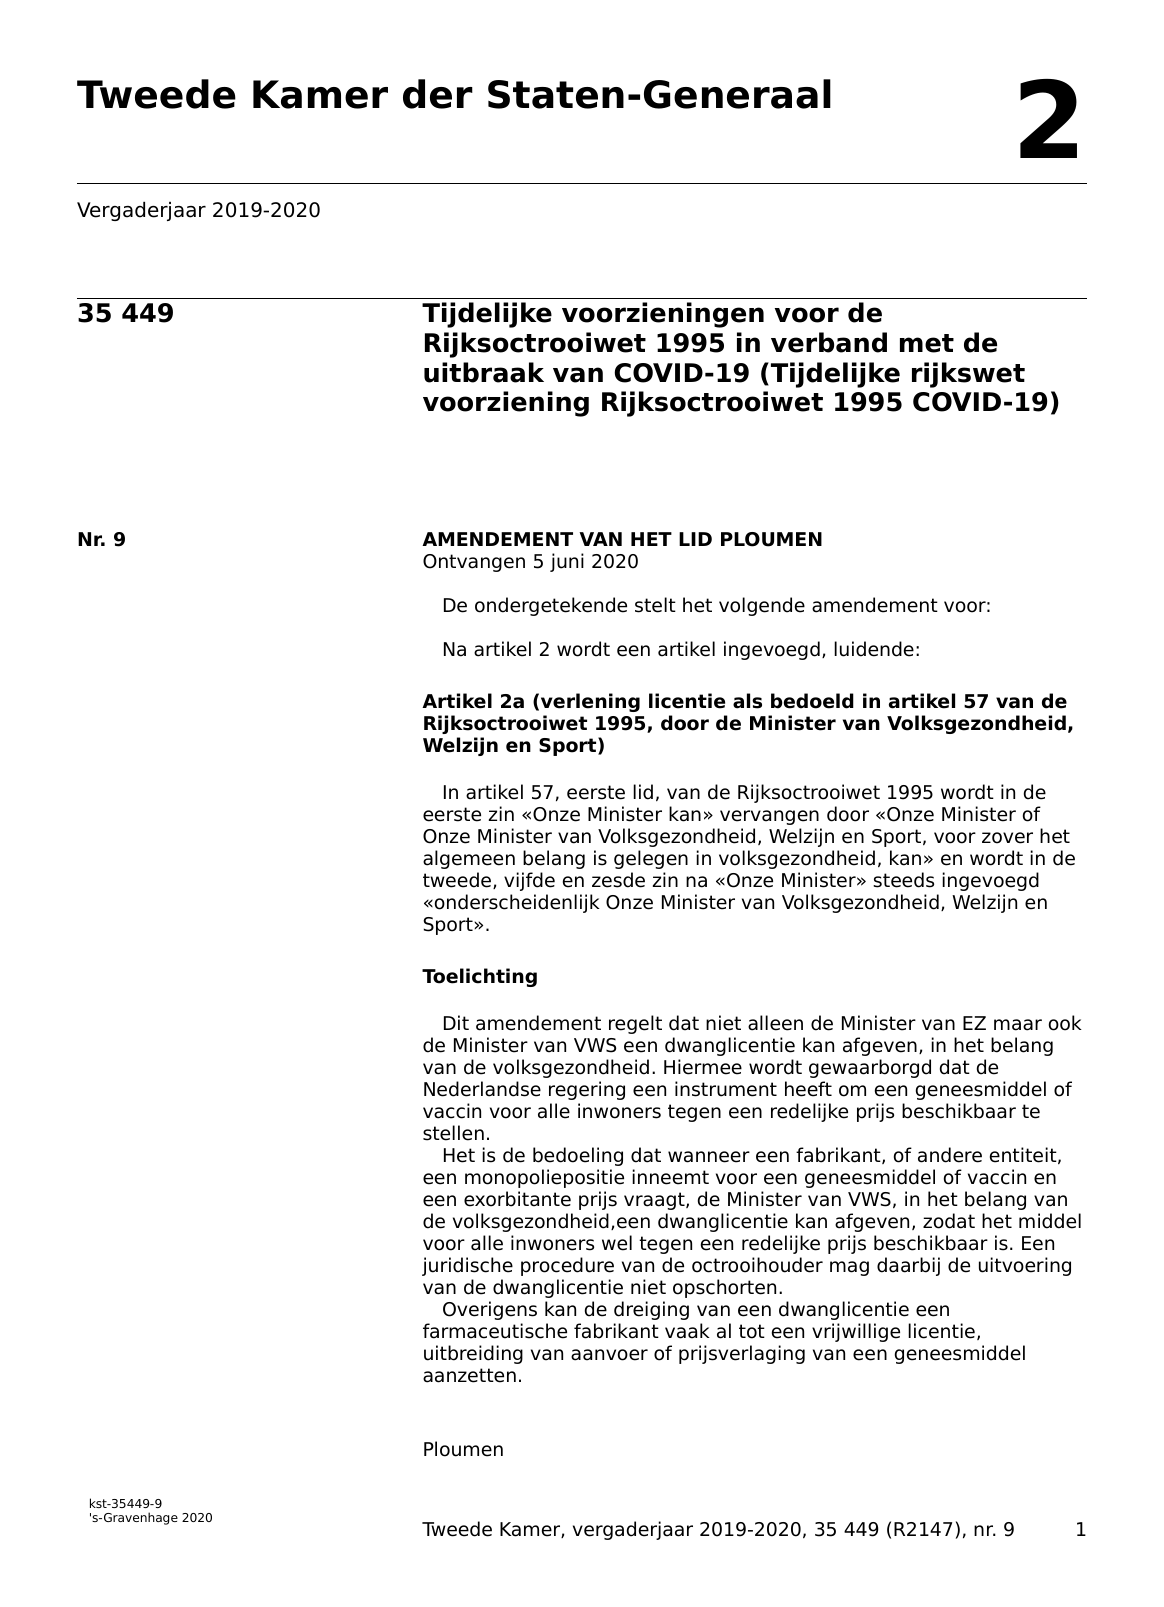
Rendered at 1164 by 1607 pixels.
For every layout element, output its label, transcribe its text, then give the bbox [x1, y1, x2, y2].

subtitle Toelichting [422, 966, 1087, 988]
text De ondergetekende stelt het volgende amendement voor: [422, 595, 1087, 617]
text Dit amendement regelt dat niet alleen de Minister van EZ maar ook de Minister van VWS een dwanglicentie kan afgeven, in het belang van de volksgezondheid. Hiermee wordt gewaarborgd dat de Nederlandse regering een instrument heeft om een geneesmiddel of vaccin voor alle inwoners tegen een redelijke prijs beschikbaar te stellen. [422, 1013, 1087, 1145]
text Na artikel 2 wordt een artikel ingevoegd, luidende: [422, 639, 1087, 661]
subtitle Nr. 9 AMENDEMENT VAN HET LID PLOUMEN [77, 529, 1087, 551]
text Overigens kan de dreiging van een dwanglicentie een farmaceutische fabrikant vaak al tot een vrijwillige licentie, uitbreiding van aanvoer of prijsverlaging van een geneesmiddel aanzetten. [422, 1298, 1087, 1386]
text Ontvangen 5 juni 2020 [422, 551, 1087, 573]
text 's-Gravenhage 2020 [88, 1511, 323, 1525]
subtitle Artikel 2a (verlening licentie als bedoeld in artikel 57 van de Rijksoctrooiwet 1995, door de Minister van Volksgezondheid, Welzijn en Sport) [422, 691, 1087, 757]
table_header Tweede Kamer der Staten-Generaal [77, 59, 886, 183]
text In artikel 57, eerste lid, van de Rijksoctrooiwet 1995 wordt in de eerste zin «Onze Minister kan» vervangen door «Onze Minister of Onze Minister van Volksgezondheid, Welzijn en Sport, voor zover het algemeen belang is gelegen in volksgezondheid, kan» en wordt in de tweede, vijfde en zesde zin na «Onze Minister» steeds ingevoegd «onderscheidenlijk Onze Minister van Volksgezondheid, Welzijn en Sport». [422, 782, 1087, 936]
text Ploumen [422, 1416, 1087, 1460]
text kst-35449-9 [88, 1497, 323, 1511]
table_cell Vergaderjaar 2019-2020 [77, 184, 1087, 298]
table_header 2 [886, 59, 1087, 183]
text Het is de bedoeling dat wanneer een fabrikant, of andere entiteit, een monopoliepositie inneemt voor een geneesmiddel of vaccin en een exorbitante prijs vraagt, de Minister van VWS, in het belang van de volksgezondheid,een dwanglicentie kan afgeven, zodat het middel voor alle inwoners wel tegen een redelijke prijs beschikbaar is. Een juridische procedure van de octrooihouder mag daarbij de uitvoering van de dwanglicentie niet opschorten. [422, 1145, 1087, 1298]
subtitle 35 449 Tijdelijke voorzieningen voor de Rijksoctrooiwet 1995 in verband met de uitbraak van COVID-19 (Tijdelijke rijkswet voorziening Rijksoctrooiwet 1995 COVID-19) [77, 299, 1087, 418]
